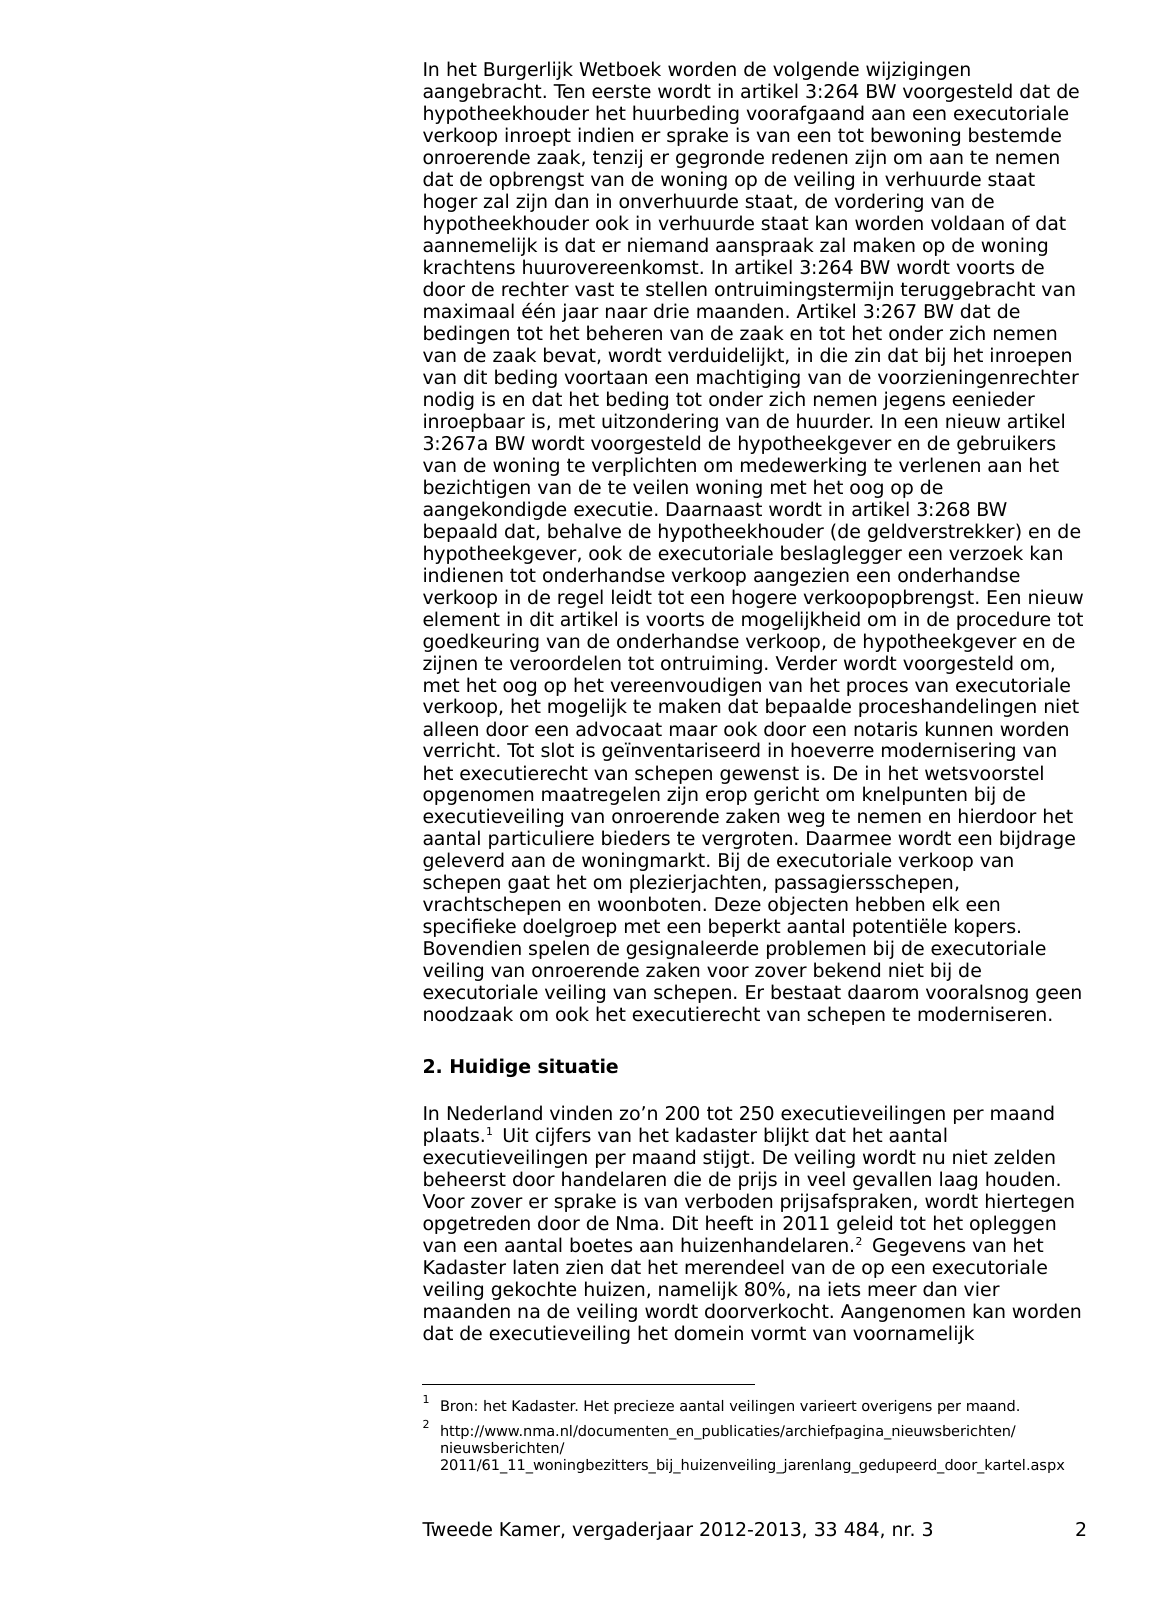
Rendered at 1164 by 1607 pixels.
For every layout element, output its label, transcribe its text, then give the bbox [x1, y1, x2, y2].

text In het Burgerlijk Wetboek worden de volgende wijzigingen aangebracht. Ten eerste wordt in artikel 3:264 BW voorgesteld dat de hypotheekhouder het huurbeding voorafgaand aan een executoriale verkoop inroept indien er sprake is van een tot bewoning bestemde onroerende zaak, tenzij er gegronde redenen zijn om aan te nemen dat de opbrengst van de woning op de veiling in verhuurde staat hoger zal zijn dan in onverhuurde staat, de vordering van de hypotheekhouder ook in verhuurde staat kan worden voldaan of dat aannemelijk is dat er niemand aanspraak zal maken op de woning krachtens huurovereenkomst. In artikel 3:264 BW wordt voorts de door de rechter vast te stellen ontruimingstermijn teruggebracht van maximaal één jaar naar drie maanden. Artikel 3:267 BW dat de bedingen tot het beheren van de zaak en tot het onder zich nemen van de zaak bevat, wordt verduidelijkt, in die zin dat bij het inroepen van dit beding voortaan een machtiging van de voorzieningenrechter nodig is en dat het beding tot onder zich nemen jegens eenieder inroepbaar is, met uitzondering van de huurder. In een nieuw artikel 3:267a BW wordt voorgesteld de hypotheekgever en de gebruikers van de woning te verplichten om medewerking te verlenen aan het bezichtigen van de te veilen woning met het oog op de aangekondigde executie. Daarnaast wordt in artikel 3:268 BW bepaald dat, behalve de hypotheekhouder (de geldverstrekker) en de hypotheekgever, ook de executoriale beslaglegger een verzoek kan indienen tot onderhandse verkoop aangezien een onderhandse verkoop in de regel leidt tot een hogere verkoopopbrengst. Een nieuw element in dit artikel is voorts de mogelijkheid om in de procedure tot goedkeuring van de onderhandse verkoop, de hypotheekgever en de zijnen te veroordelen tot ontruiming. Verder wordt voorgesteld om, met het oog op het vereenvoudigen van het proces van executoriale verkoop, het mogelijk te maken dat bepaalde proceshandelingen niet alleen door een advocaat maar ook door een notaris kunnen worden verricht. Tot slot is geïnventariseerd in hoeverre modernisering van het executierecht van schepen gewenst is. De in het wetsvoorstel opgenomen maatregelen zijn erop gericht om knelpunten bij de executieveiling van onroerende zaken weg te nemen en hierdoor het aantal particuliere bieders te vergroten. Daarmee wordt een bijdrage geleverd aan de woningmarkt. Bij de executoriale verkoop van schepen gaat het om plezierjachten, passagiersschepen, vrachtschepen en woonboten. Deze objecten hebben elk een specifieke doelgroep met een beperkt aantal potentiële kopers. Bovendien spelen de gesignaleerde problemen bij de executoriale veiling van onroerende zaken voor zover bekend niet bij de executoriale veiling van schepen. Er bestaat daarom vooralsnog geen noodzaak om ook het executierecht van schepen te moderniseren. [422, 59, 1087, 1026]
text Bron: het Kadaster. Het precieze aantal veilingen varieert overigens per maand. [422, 1393, 1087, 1416]
text http://www.nma.nl/documenten_en_publicaties/archiefpagina_nieuwsberichten/nieuwsberichten/2011/61_11_woningbezitters_bij_huizenveiling_jarenlang_gedupeerd_door_kartel.aspx [422, 1418, 1087, 1474]
subtitle 2. Huidige situatie [422, 1056, 1087, 1078]
text In Nederland vinden zo’n 200 tot 250 executieveilingen per maand plaats. Uit cijfers van het kadaster blijkt dat het aantal executieveilingen per maand stijgt. De veiling wordt nu niet zelden beheerst door handelaren die de prijs in veel gevallen laag houden. Voor zover er sprake is van verboden prijsafspraken, wordt hiertegen opgetreden door de Nma. Dit heeft in 2011 geleid tot het opleggen van een aantal boetes aan huizenhandelaren. Gegevens van het Kadaster laten zien dat het merendeel van de op een executoriale veiling gekochte huizen, namelijk 80%, na iets meer dan vier maanden na de veiling wordt doorverkocht. Aangenomen kan worden dat de executieveiling het domein vormt van voornamelijk [422, 1103, 1087, 1345]
